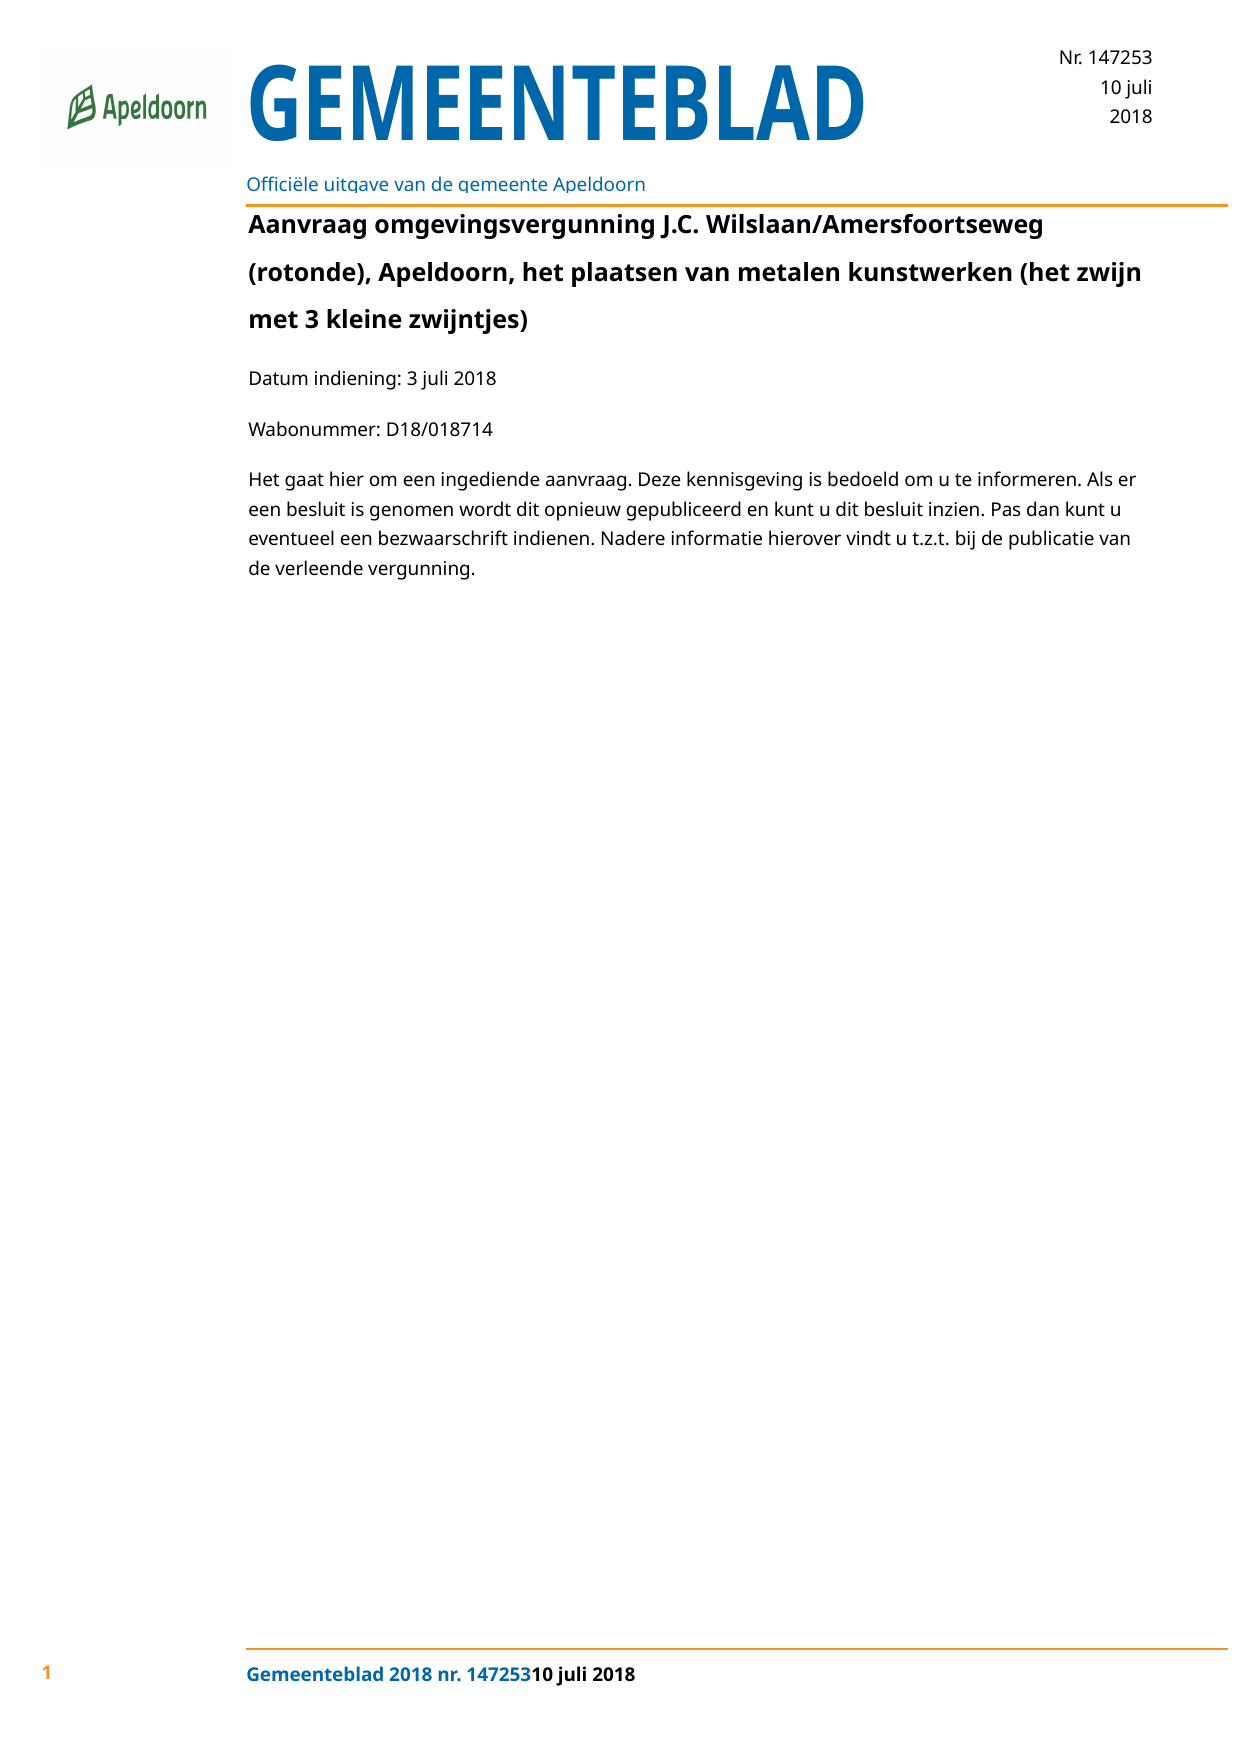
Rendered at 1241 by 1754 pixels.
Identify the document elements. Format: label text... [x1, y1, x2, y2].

text Aanvraag omgevingsvergunning J.C. Wilslaan/Amersfoortseweg (rotonde), Apeldoorn, het plaatsen van metalen kunstwerken (het zwijn met 3 kleine zwijntjes) [248, 207, 1152, 336]
text Datum indiening: 3 juli 2018 [248, 366, 1152, 391]
text Het gaat hier om een ingediende aanvraag. Deze kennisgeving is bedoeld om u te informeren. Als er een besluit is genomen wordt dit opnieuw gepubliceerd en kunt u dit besluit inzien. Pas dan kunt u eventueel een bezwaarschrift indienen. Nadere informatie hierover vindt u t.z.t. bij de publicatie van de verleende vergunning. [248, 466, 1152, 581]
text Wabonummer: D18/018714 [248, 416, 1152, 442]
picture [41, 47, 231, 172]
